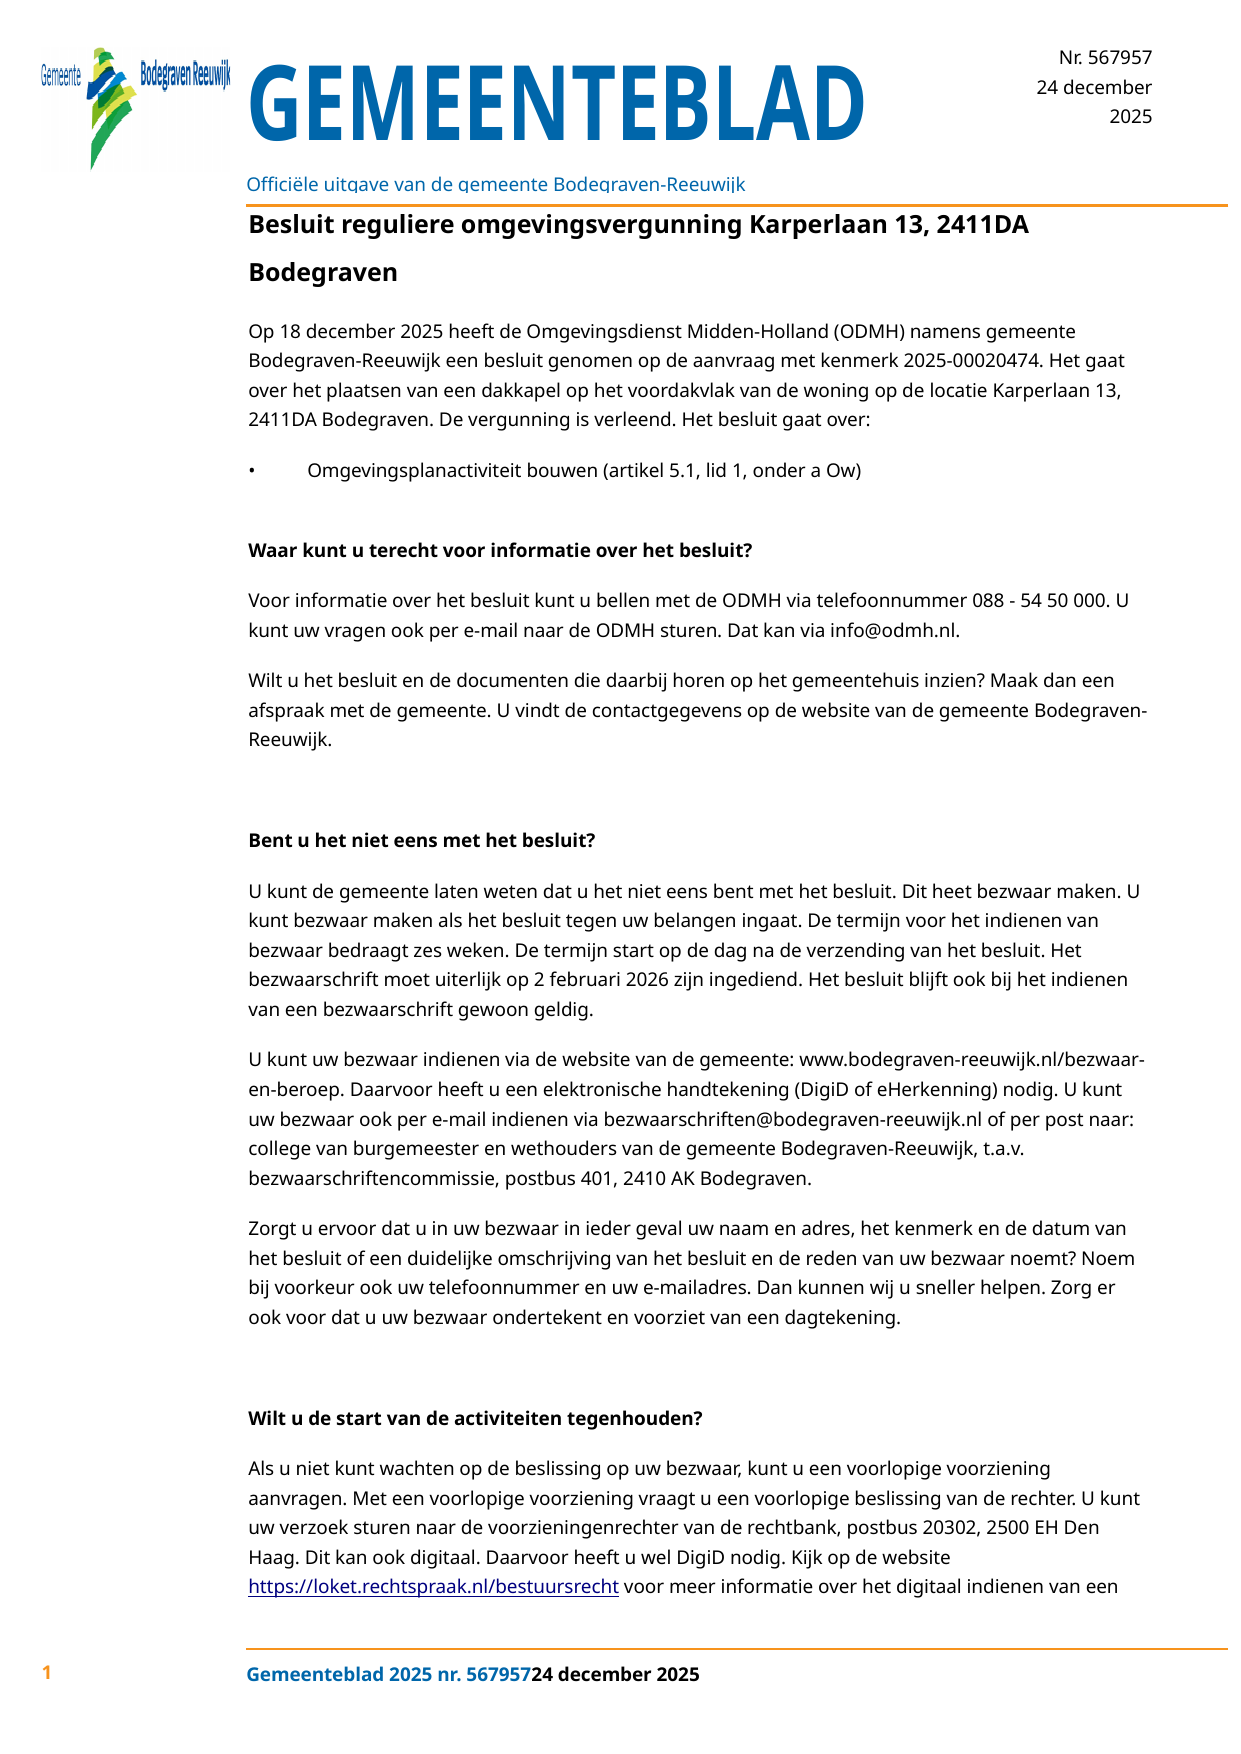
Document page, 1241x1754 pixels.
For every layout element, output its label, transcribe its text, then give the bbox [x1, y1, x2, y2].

text Op 18 december 2025 heeft de Omgevingsdienst Midden-Holland (ODMH) namens gemeente Bodegraven-Reeuwijk een besluit genomen op de aanvraag met kenmerk 2025-00020474. Het gaat over het plaatsen van een dakkapel op het voordakvlak van de woning op de locatie Karperlaan 13, 2411DA Bodegraven. De vergunning is verleend. Het besluit gaat over: [248, 318, 1152, 432]
text Besluit reguliere omgevingsvergunning Karperlaan 13, 2411DA Bodegraven [248, 207, 1152, 288]
list Omgevingsplanactiviteit bouwen (artikel 5.1, lid 1, onder a Ow) [248, 457, 1152, 483]
picture [41, 47, 231, 172]
text Als u niet kunt wachten op de beslissing op uw bezwaar, kunt u een voorlopige voorziening aanvragen. Met een voorlopige voorziening vraagt u een voorlopige beslissing van de rechter. U kunt uw verzoek sturen naar de voorzieningenrechter van de rechtbank, postbus 20302, 2500 EH Den Haag. Dit kan ook digitaal. Daarvoor heeft u wel DigiD nodig. Kijk op de website https://loket.rechtspraak.nl/bestuursrecht voor meer informatie over het digitaal indienen van een [248, 1455, 1152, 1599]
text Voor informatie over het besluit kunt u bellen met de ODMH via telefoonnummer 088 - 54 50 000. U kunt uw vragen ook per e-mail naar de ODMH sturen. Dat kan via info@odmh.nl. [248, 587, 1152, 643]
text Wilt u het besluit en de documenten die daarbij horen op het gemeentehuis inzien? Maak dan een afspraak met de gemeente. U vindt de contactgegevens op de website van de gemeente Bodegraven-Reeuwijk. [248, 667, 1152, 752]
text Bent u het niet eens met het besluit? [248, 827, 1152, 853]
text U kunt uw bezwaar indienen via de website van de gemeente: www.bodegraven-reeuwijk.nl/bezwaar-en-beroep. Daarvoor heeft u een elektronische handtekening (DigiD of eHerkenning) nodig. U kunt uw bezwaar ook per e-mail indienen via bezwaarschriften@bodegraven-reeuwijk.nl of per post naar: college van burgemeester en wethouders van de gemeente Bodegraven-Reeuwijk, t.a.v. bezwaarschriftencommissie, postbus 401, 2410 AK Bodegraven. [248, 1047, 1152, 1191]
text Wilt u de start van de activiteiten tegenhouden? [248, 1405, 1152, 1431]
text U kunt de gemeente laten weten dat u het niet eens bent met het besluit. Dit heet bezwaar maken. U kunt bezwaar maken als het besluit tegen uw belangen ingaat. De termijn voor het indienen van bezwaar bedraagt zes weken. De termijn start op de dag na de verzending van het besluit. Het bezwaarschrift moet uiterlijk op 2 februari 2026 zijn ingediend. Het besluit blijft ook bij het indienen van een bezwaarschrift gewoon geldig. [248, 878, 1152, 1022]
text Zorgt u ervoor dat u in uw bezwaar in ieder geval uw naam en adres, het kenmerk en de datum van het besluit of een duidelijke omschrijving van het besluit en de reden van uw bezwaar noemt? Noem bij voorkeur ook uw telefoonnummer en uw e-mailadres. Dan kunnen wij u sneller helpen. Zorg er ook voor dat u uw bezwaar ondertekent en voorziet van een dagtekening. [248, 1215, 1152, 1330]
text Waar kunt u terecht voor informatie over het besluit? [248, 537, 1152, 563]
